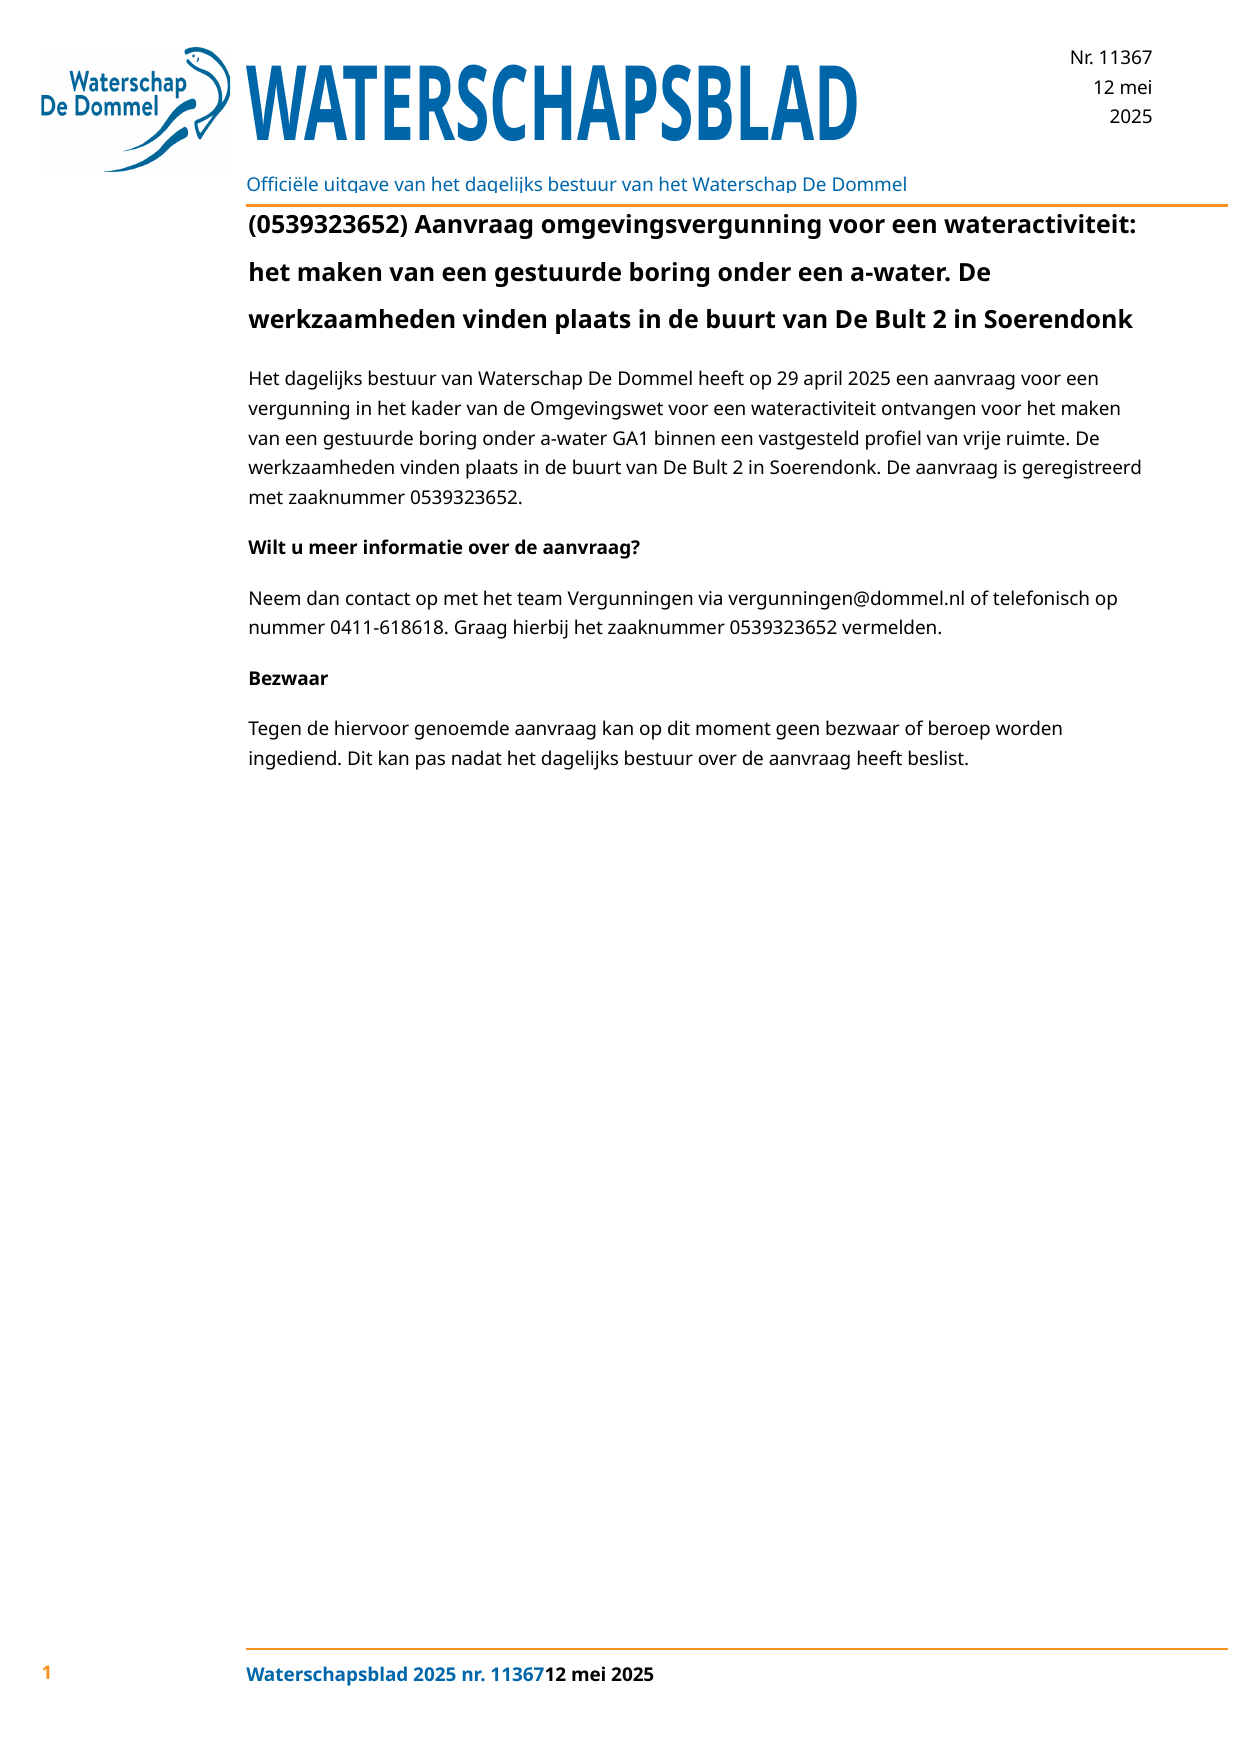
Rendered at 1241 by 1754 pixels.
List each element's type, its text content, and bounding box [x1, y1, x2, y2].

picture [198, 118, 210, 131]
picture [204, 47, 231, 76]
picture [45, 99, 51, 111]
text Wilt u meer informatie over de aanvraag? [248, 534, 1152, 560]
text Het dagelijks bestuur van Waterschap De Dommel heeft op 29 april 2025 een aanvraag voor een vergunning in het kader van de Omgevingswet voor een wateractiviteit ontvangen voor het maken van een gestuurde boring onder a-water GA1 binnen een vastgesteld profiel van vrije ruimte. De werkzaamheden vinden plaats in de buurt van De Bult 2 in Soerendonk. De aanvraag is geregistreerd met zaaknummer 0539323652. [248, 366, 1152, 509]
picture [41, 47, 231, 172]
text (0539323652) Aanvraag omgevingsvergunning voor een wateractiviteit: het maken van een gestuurde boring onder een a-water. De werkzaamheden vinden plaats in de buurt van De Bult 2 in Soerendonk [248, 207, 1152, 336]
text Bezwaar [248, 665, 1152, 690]
text Tegen de hiervoor genoemde aanvraag kan op dit moment geen bezwaar of beroep worden ingediend. Dit kan pas nadat het dagelijks bestuur over de aanvraag heeft beslist. [248, 715, 1152, 770]
text Neem dan contact op met het team Vergunningen via vergunningen@dommel.nl of telefonisch op nummer 0411-618618. Graag hierbij het zaaknummer 0539323652 vermelden. [248, 585, 1152, 640]
